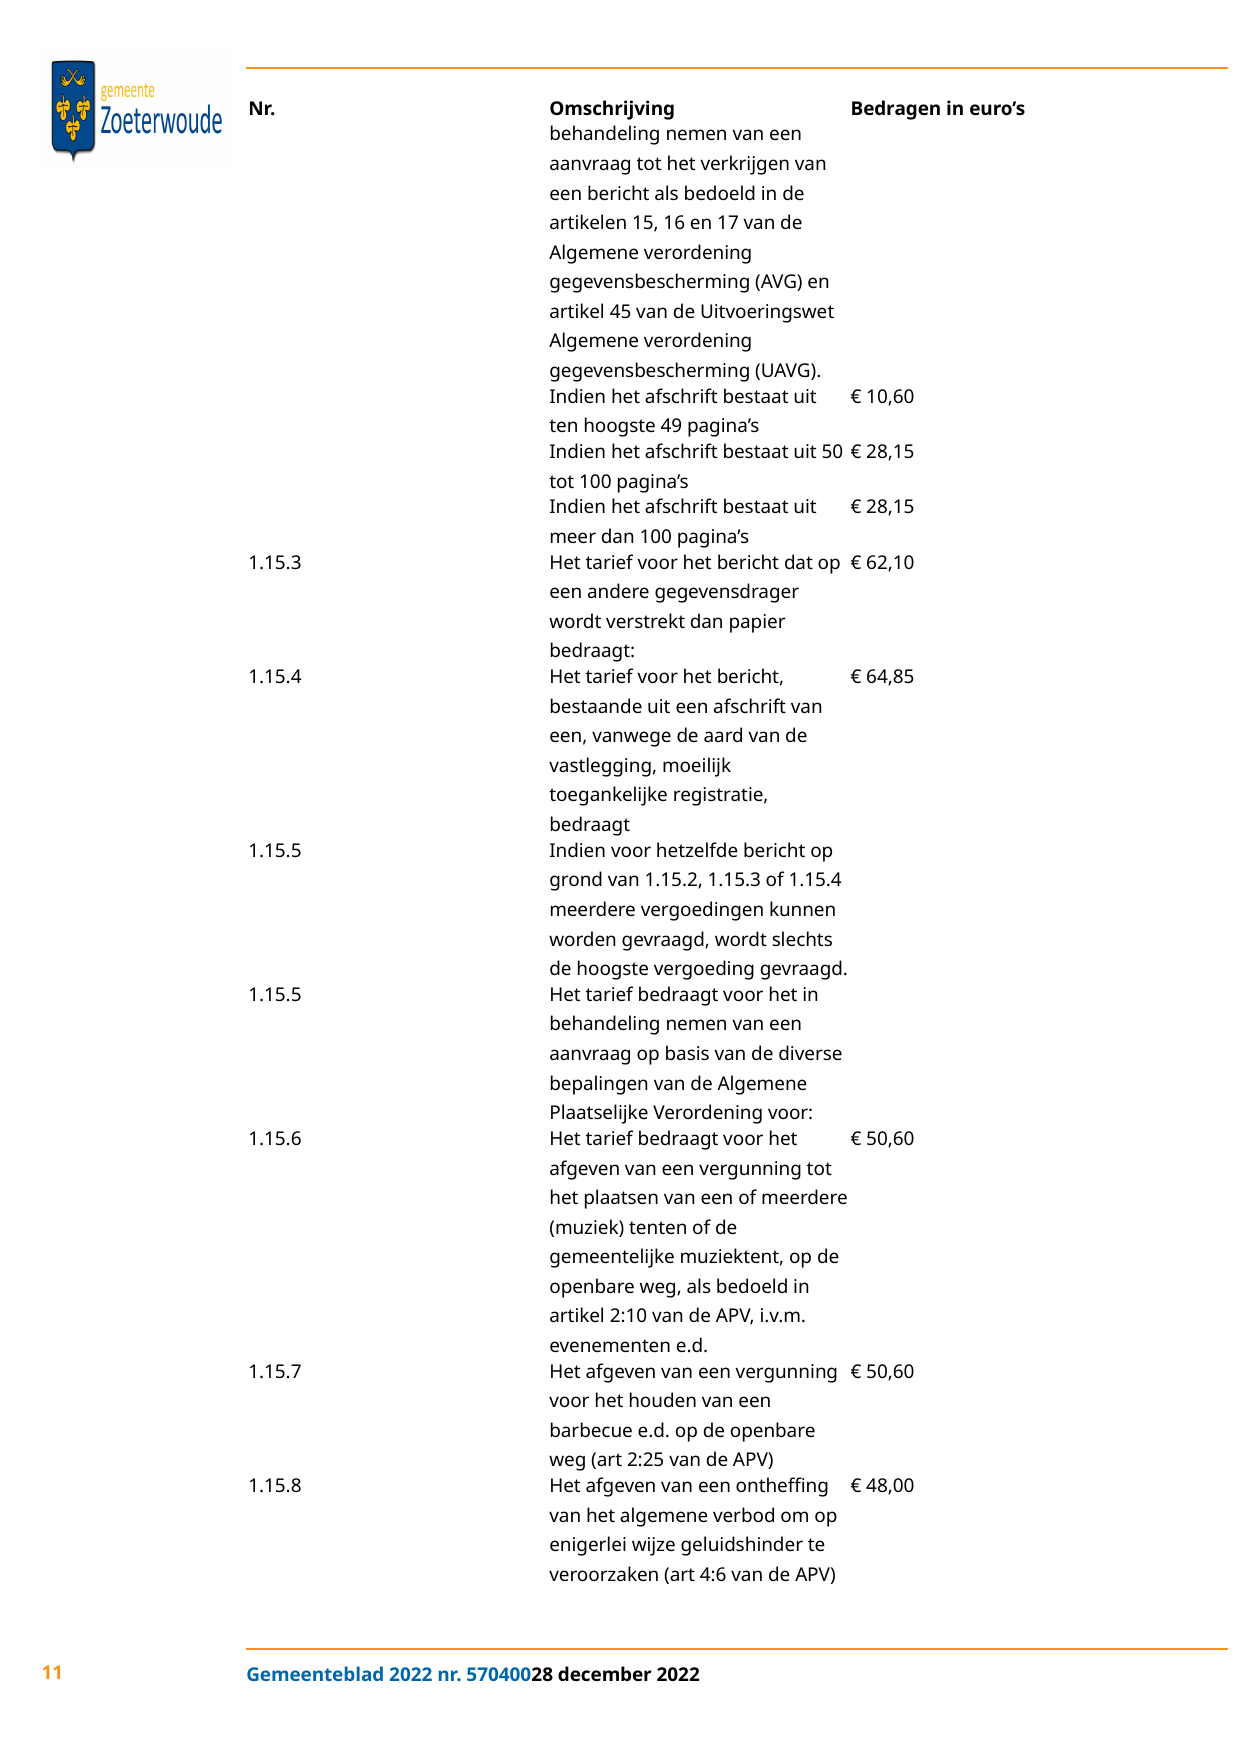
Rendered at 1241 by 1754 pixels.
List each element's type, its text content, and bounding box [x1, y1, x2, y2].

table_cell Indien het afschrift bestaat uit ten hoogste 49 pagina’s [549, 383, 850, 438]
table_header Nr. [248, 95, 549, 121]
table_cell 1.15.7 [248, 1358, 549, 1472]
table_cell [248, 121, 549, 383]
table_cell Indien voor hetzelfde bericht op grond van 1.15.2, 1.15.3 of 1.15.4 meerdere vergoedingen kunnen worden gevraagd, wordt slechts de hoogste vergoeding gevraagd. [549, 837, 850, 981]
picture [41, 47, 231, 172]
table_header Omschrijving [549, 95, 850, 121]
table_cell [850, 837, 1152, 981]
table_cell [248, 383, 549, 438]
table_cell Het tarief bedraagt voor het afgeven van een vergunning tot het plaatsen van een of meerdere (muziek) tenten of de gemeentelijke muziektent, op de openbare weg, als bedoeld in artikel 2:10 van de APV, i.v.m. evenementen e.d. [549, 1125, 850, 1358]
table_cell € 28,15 [850, 494, 1152, 549]
table_cell behandeling nemen van een aanvraag tot het verkrijgen van een bericht als bedoeld in de artikelen 15, 16 en 17 van de Algemene verordening gegevensbescherming (AVG) en artikel 45 van de Uitvoeringswet Algemene verordening gegevensbescherming (UAVG). [549, 121, 850, 383]
table_cell [850, 981, 1152, 1125]
table_cell Het tarief voor het bericht, bestaande uit een afschrift van een, vanwege de aard van de vastlegging, moeilijk toegankelijke registratie, bedraagt [549, 663, 850, 837]
table_cell € 50,60 [850, 1125, 1152, 1358]
table_cell € 28,15 [850, 438, 1152, 493]
table_cell [248, 438, 549, 493]
table_cell [248, 494, 549, 549]
table_cell 1.15.4 [248, 663, 549, 837]
table_cell € 48,00 [850, 1473, 1152, 1587]
table_cell [850, 121, 1152, 383]
table_cell Het tarief bedraagt voor het in behandeling nemen van een aanvraag op basis van de diverse bepalingen van de Algemene Plaatselijke Verordening voor: [549, 981, 850, 1125]
table_cell Indien het afschrift bestaat uit meer dan 100 pagina’s [549, 494, 850, 549]
table_cell 1.15.5 [248, 981, 549, 1125]
table_cell 1.15.6 [248, 1125, 549, 1358]
table_cell Het tarief voor het bericht dat op een andere gegevensdrager wordt verstrekt dan papier bedraagt: [549, 549, 850, 663]
table_cell € 62,10 [850, 549, 1152, 663]
table_cell € 10,60 [850, 383, 1152, 438]
table_cell 1.15.8 [248, 1473, 549, 1587]
table_cell Het afgeven van een vergunning voor het houden van een barbecue e.d. op de openbare weg (art 2:25 van de APV) [549, 1358, 850, 1472]
table_cell Indien het afschrift bestaat uit 50 tot 100 pagina’s [549, 438, 850, 493]
table_cell € 50,60 [850, 1358, 1152, 1472]
table_cell 1.15.5 [248, 837, 549, 981]
table_header Bedragen in euro’s [850, 95, 1152, 121]
table_cell Het afgeven van een ontheffing van het algemene verbod om op enigerlei wijze geluidshinder te veroorzaken (art 4:6 van de APV) [549, 1473, 850, 1587]
table_cell 1.15.3 [248, 549, 549, 663]
table_cell € 64,85 [850, 663, 1152, 837]
